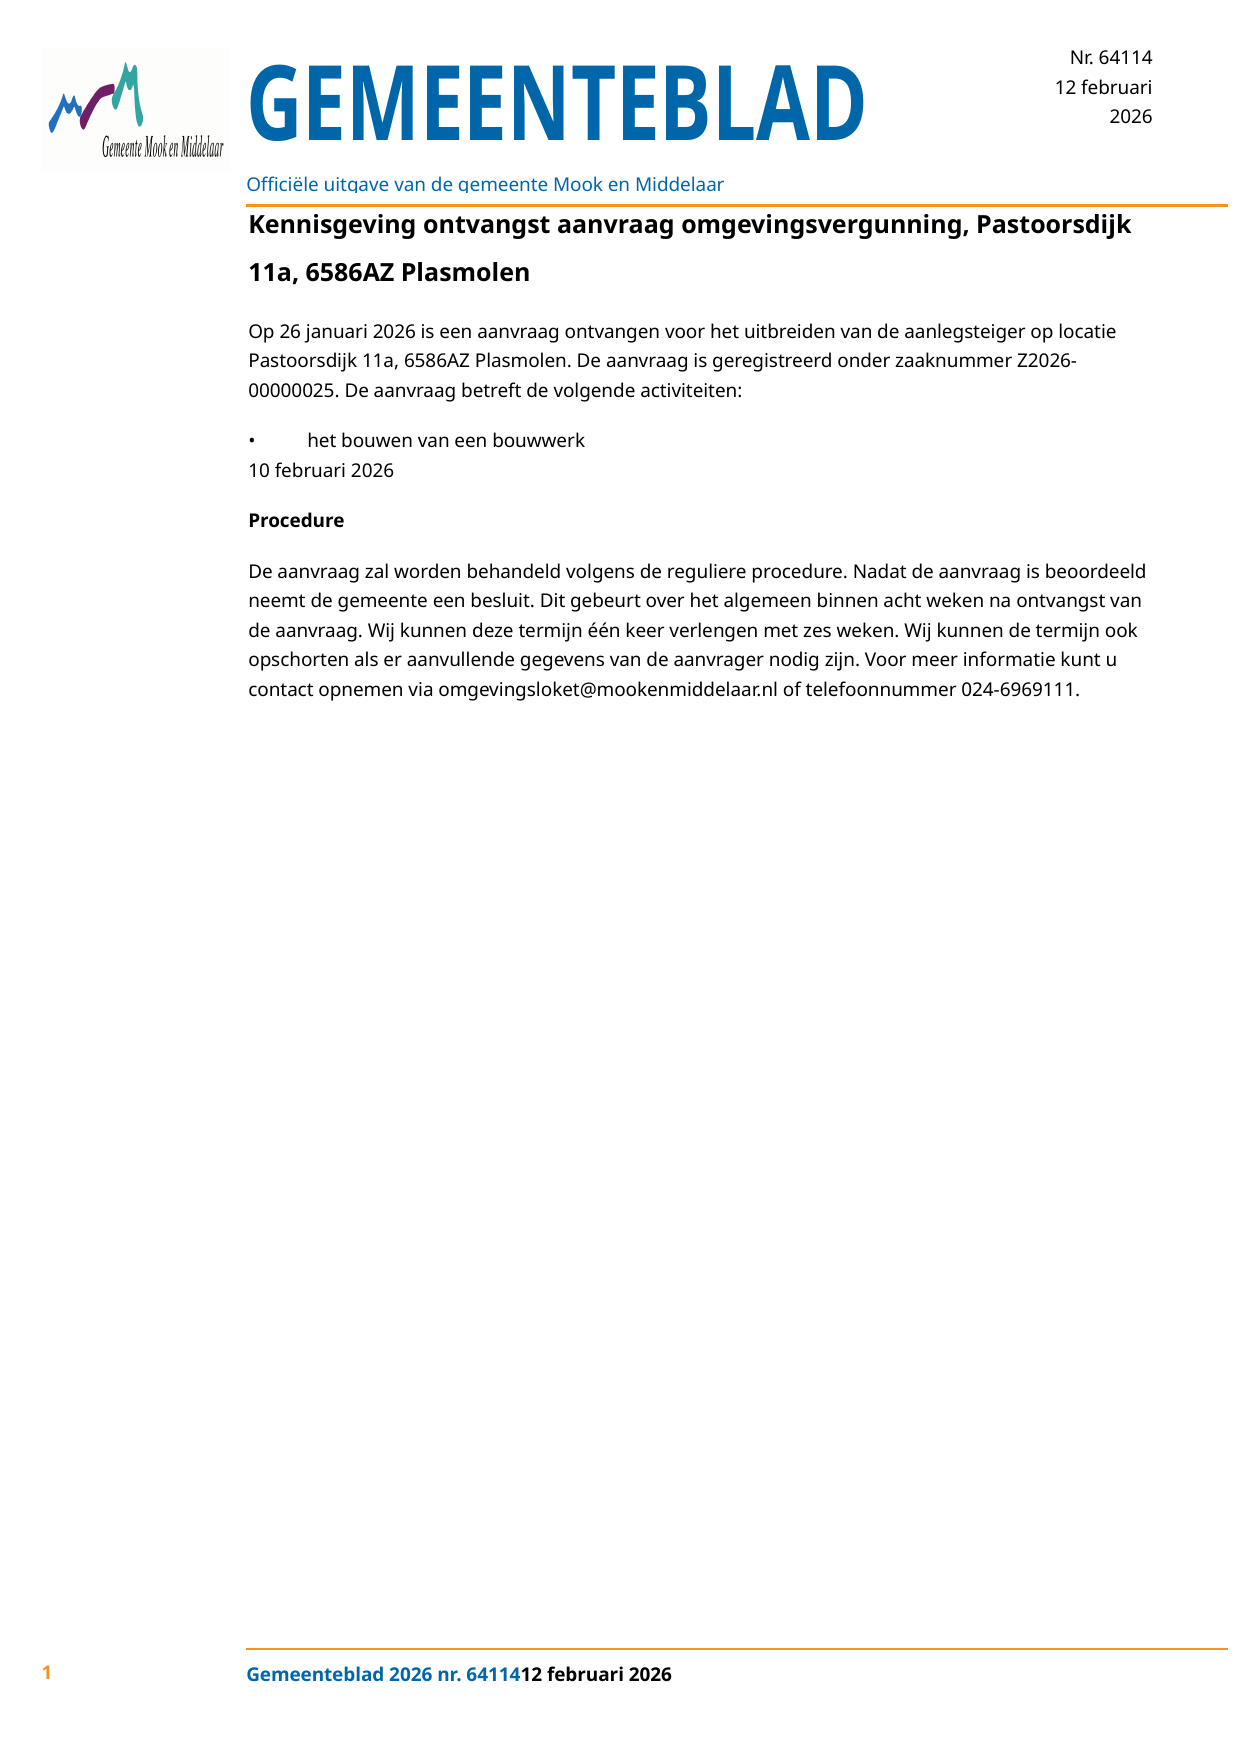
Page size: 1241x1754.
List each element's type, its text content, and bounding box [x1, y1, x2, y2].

text Procedure [248, 507, 1152, 533]
text Kennisgeving ontvangst aanvraag omgevingsvergunning, Pastoorsdijk 11a, 6586AZ Plasmolen [248, 207, 1152, 288]
picture [41, 47, 231, 172]
text De aanvraag zal worden behandeld volgens de reguliere procedure. Nadat de aanvraag is beoordeeld neemt de gemeente een besluit. Dit gebeurt over het algemeen binnen acht weken na ontvangst van de aanvraag. Wij kunnen deze termijn één keer verlengen met zes weken. Wij kunnen de termijn ook opschorten als er aanvullende gegevens van de aanvrager nodig zijn. Voor meer informatie kunt u contact opnemen via omgevingsloket@mookenmiddelaar.nl of telefoonnummer 024-6969111. [248, 558, 1152, 702]
text 10 februari 2026 [248, 457, 1152, 483]
text Op 26 januari 2026 is een aanvraag ontvangen voor het uitbreiden van de aanlegsteiger op locatie Pastoorsdijk 11a, 6586AZ Plasmolen. De aanvraag is geregistreerd onder zaaknummer Z2026-00000025. De aanvraag betreft de volgende activiteiten: [248, 318, 1152, 403]
list het bouwen van een bouwwerk [248, 427, 1152, 453]
